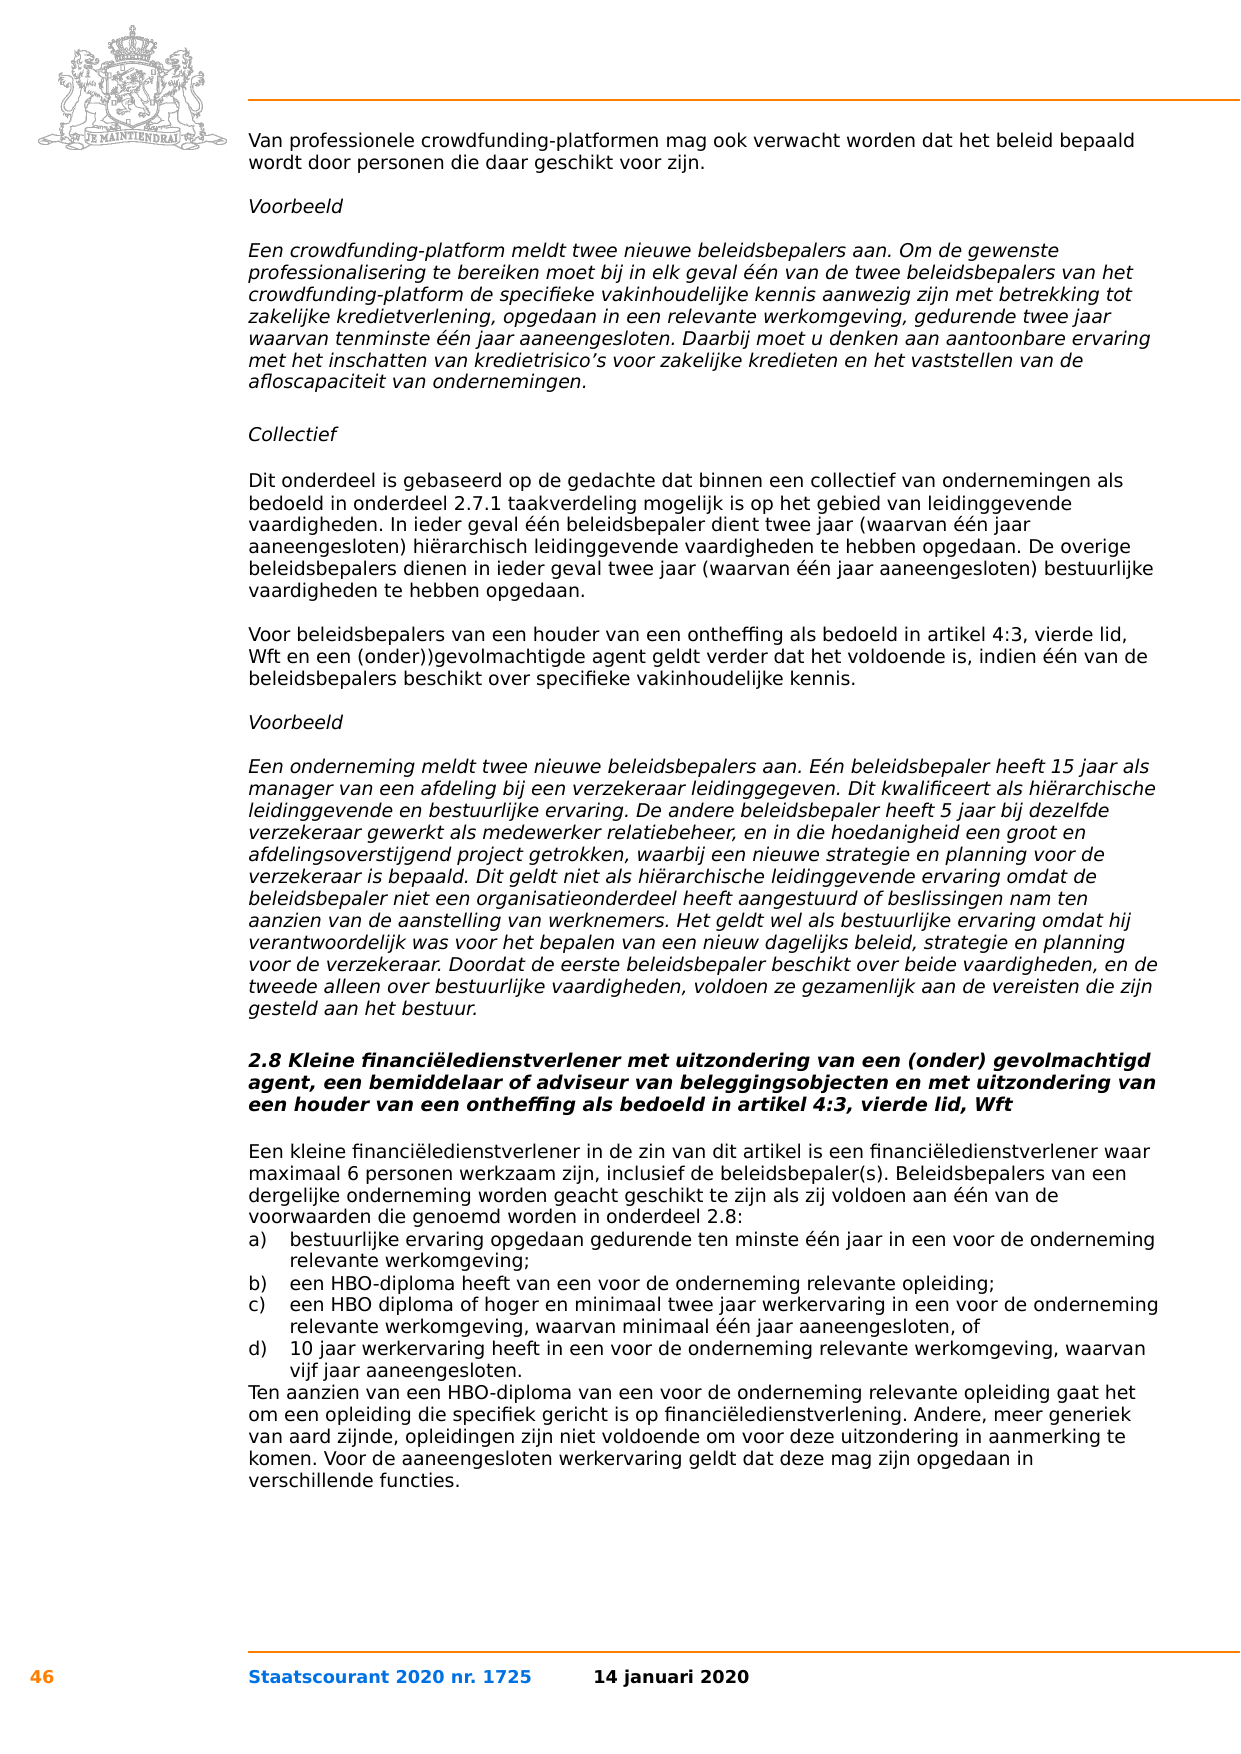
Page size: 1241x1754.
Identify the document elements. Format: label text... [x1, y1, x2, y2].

text Dit onderdeel is gebaseerd op de gedachte dat binnen een collectief van ondernemingen als bedoeld in onderdeel 2.7.1 taakverdeling mogelijk is op het gebied van leidinggevende vaardigheden. In ieder geval één beleidsbepaler dient twee jaar (waarvan één jaar aaneengesloten) hiërarchisch leidinggevende vaardigheden te hebben opgedaan. De overige beleidsbepalers dienen in ieder geval twee jaar (waarvan één jaar aaneengesloten) bestuurlijke vaardigheden te hebben opgedaan. [248, 470, 1163, 602]
subtitle Collectief [248, 423, 1163, 445]
text Ten aanzien van een HBO-diploma van een voor de onderneming relevante opleiding gaat het om een opleiding die specifiek gericht is op financiëledienstverlening. Andere, meer generiek van aard zijnde, opleidingen zijn niet voldoende om voor deze uitzondering in aanmerking te komen. Voor de aaneengesloten werkervaring geldt dat deze mag zijn opgedaan in verschillende functies. [248, 1382, 1163, 1492]
text b) een HBO-diploma heeft van een voor de onderneming relevante opleiding; [248, 1272, 1163, 1294]
text a) bestuurlijke ervaring opgedaan gedurende ten minste één jaar in een voor de onderneming relevante werkomgeving; [248, 1228, 1163, 1272]
text Van professionele crowdfunding-platformen mag ook verwacht worden dat het beleid bepaald wordt door personen die daar geschikt voor zijn. [248, 130, 1163, 174]
text c) een HBO diploma of hoger en minimaal twee jaar werkervaring in een voor de onderneming relevante werkomgeving, waarvan minimaal één jaar aaneengesloten, of [248, 1294, 1163, 1338]
text Een crowdfunding-platform meldt twee nieuwe beleidsbepalers aan. Om de gewenste professionalisering te bereiken moet bij in elk geval één van de twee beleidsbepalers van het crowdfunding-platform de specifieke vakinhoudelijke kennis aanwezig zijn met betrekking tot zakelijke kredietverlening, opgedaan in een relevante werkomgeving, gedurende twee jaar waarvan tenminste één jaar aaneengesloten. Daarbij moet u denken aan aantoonbare ervaring met het inschatten van kredietrisico’s voor zakelijke kredieten en het vaststellen van de afloscapaciteit van ondernemingen. [248, 239, 1163, 393]
text d) 10 jaar werkervaring heeft in een voor de onderneming relevante werkomgeving, waarvan vijf jaar aaneengesloten. [248, 1338, 1163, 1382]
text Een onderneming meldt twee nieuwe beleidsbepalers aan. Eén beleidsbepaler heeft 15 jaar als manager van een afdeling bij een verzekeraar leidinggegeven. Dit kwalificeert als hiërarchische leidinggevende en bestuurlijke ervaring. De andere beleidsbepaler heeft 5 jaar bij dezelfde verzekeraar gewerkt als medewerker relatiebeheer, en in die hoedanigheid een groot en afdelingsoverstijgend project getrokken, waarbij een nieuwe strategie en planning voor de verzekeraar is bepaald. Dit geldt niet als hiërarchische leidinggevende ervaring omdat de beleidsbepaler niet een organisatieonderdeel heeft aangestuurd of beslissingen nam ten aanzien van de aanstelling van werknemers. Het geldt wel als bestuurlijke ervaring omdat hij verantwoordelijk was voor het bepalen van een nieuw dagelijks beleid, strategie en planning voor de verzekeraar. Doordat de eerste beleidsbepaler beschikt over beide vaardigheden, en de tweede alleen over bestuurlijke vaardigheden, voldoen ze gezamenlijk aan de vereisten die zijn gesteld aan het bestuur. [248, 756, 1163, 1019]
subtitle Voorbeeld [248, 196, 1163, 218]
text Voor beleidsbepalers van een houder van een ontheffing als bedoeld in artikel 4:3, vierde lid, Wft en een (onder))gevolmachtigde agent geldt verder dat het voldoende is, indien één van de beleidsbepalers beschikt over specifieke vakinhoudelijke kennis. [248, 624, 1163, 690]
subtitle Voorbeeld [248, 712, 1163, 734]
text Een kleine financiëledienstverlener in de zin van dit artikel is een financiëledienstverlener waar maximaal 6 personen werkzaam zijn, inclusief de beleidsbepaler(s). Beleidsbepalers van een dergelijke onderneming worden geacht geschikt te zijn als zij voldoen aan één van de voorwaarden die genoemd worden in onderdeel 2.8: [248, 1141, 1163, 1228]
subtitle 2.8 Kleine financiëledienstverlener met uitzondering van een (onder) gevolmachtigd agent, een bemiddelaar of adviseur van beleggingsobjecten en met uitzondering van een houder van een ontheffing als bedoeld in artikel 4:3, vierde lid, Wft [248, 1049, 1163, 1116]
picture [38, 25, 227, 150]
